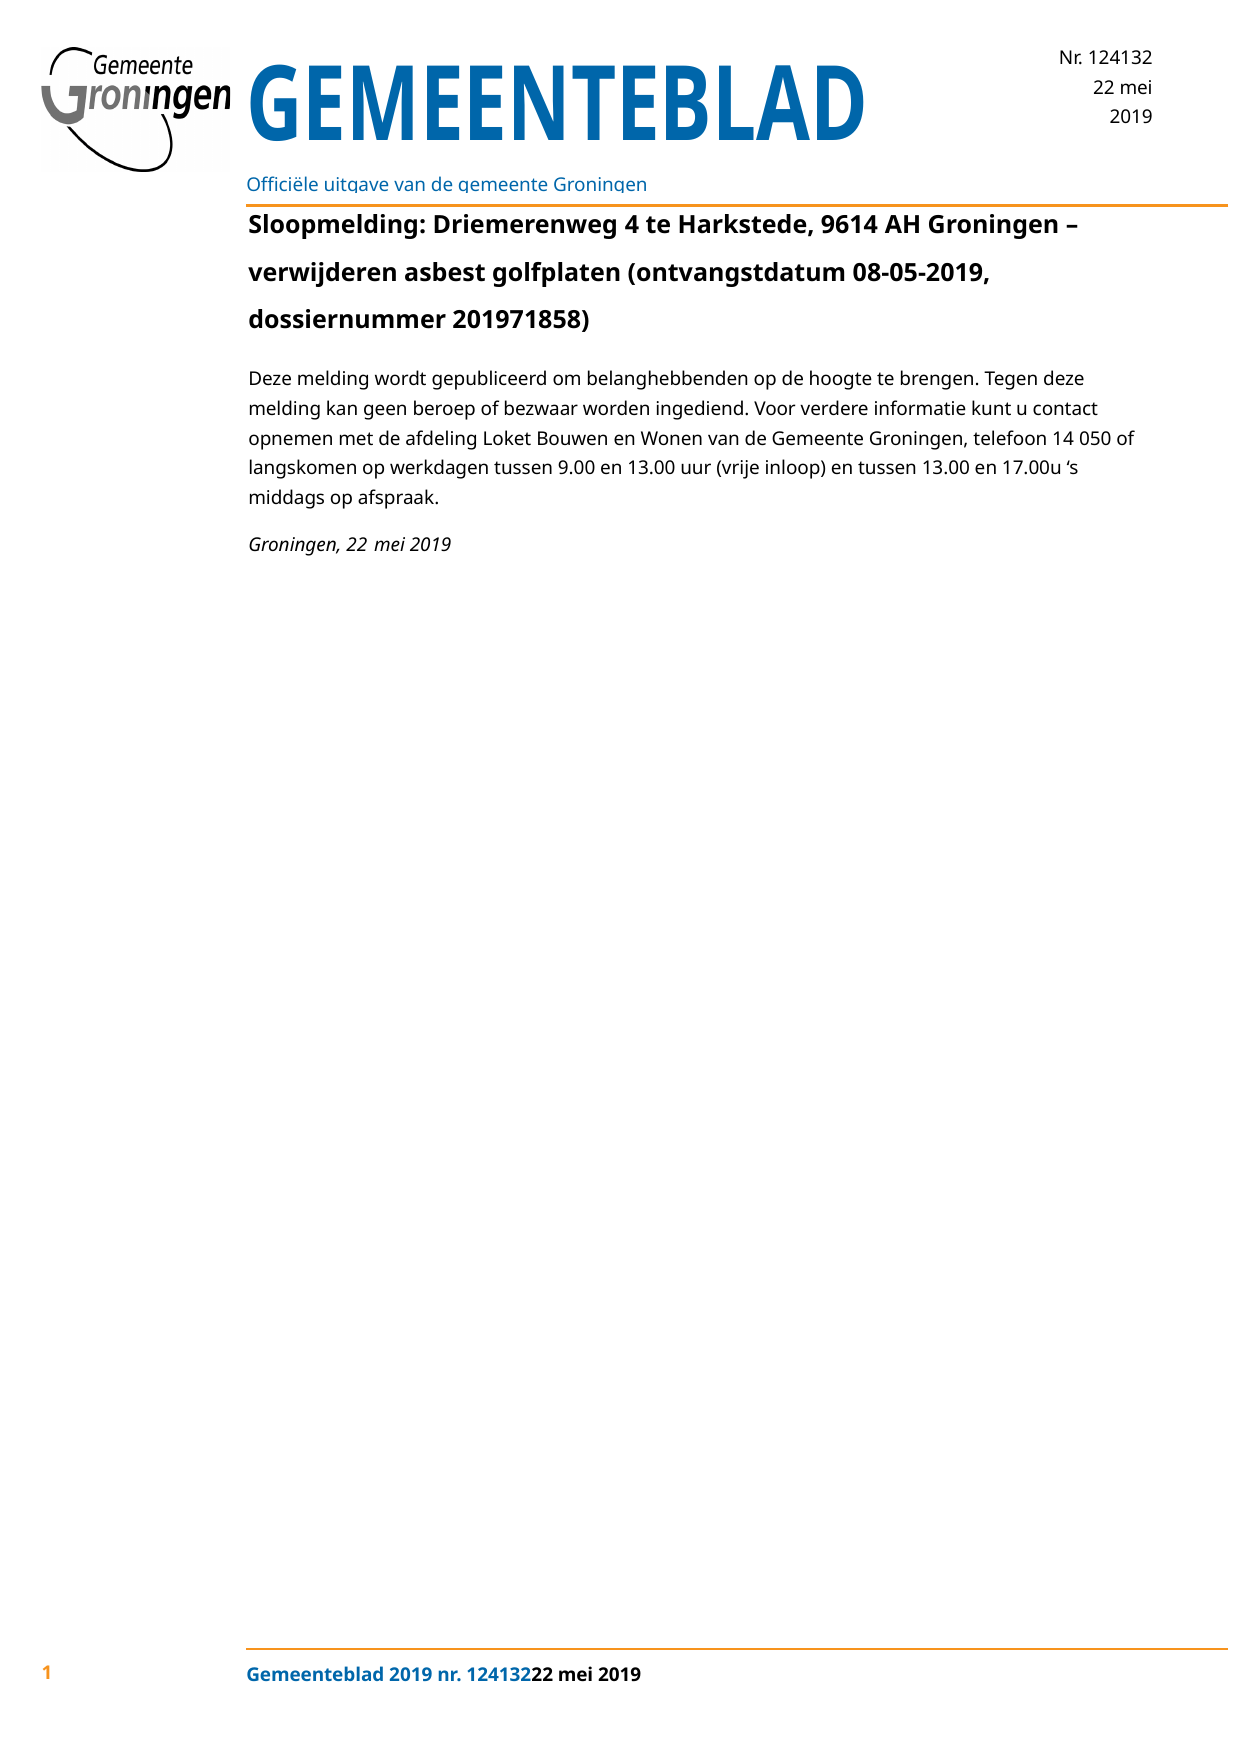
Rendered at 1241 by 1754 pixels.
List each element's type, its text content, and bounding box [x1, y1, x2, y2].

picture [41, 47, 231, 172]
text Groningen, 22 mei 2019 [248, 532, 1152, 557]
text Deze melding wordt gepubliceerd om belanghebbenden op de hoogte te brengen. Tegen deze melding kan geen beroep of bezwaar worden ingediend. Voor verdere informatie kunt u contact opnemen met de afdeling Loket Bouwen en Wonen van de Gemeente Groningen, telefoon 14 050 of langskomen op werkdagen tussen 9.00 en 13.00 uur (vrije inloop) en tussen 13.00 en 17.00u ‘s middags op afspraak. [248, 366, 1152, 509]
text Sloopmelding: Driemerenweg 4 te Harkstede, 9614 AH Groningen – verwijderen asbest golfplaten (ontvangstdatum 08-05-2019, dossiernummer 201971858) [248, 207, 1152, 336]
